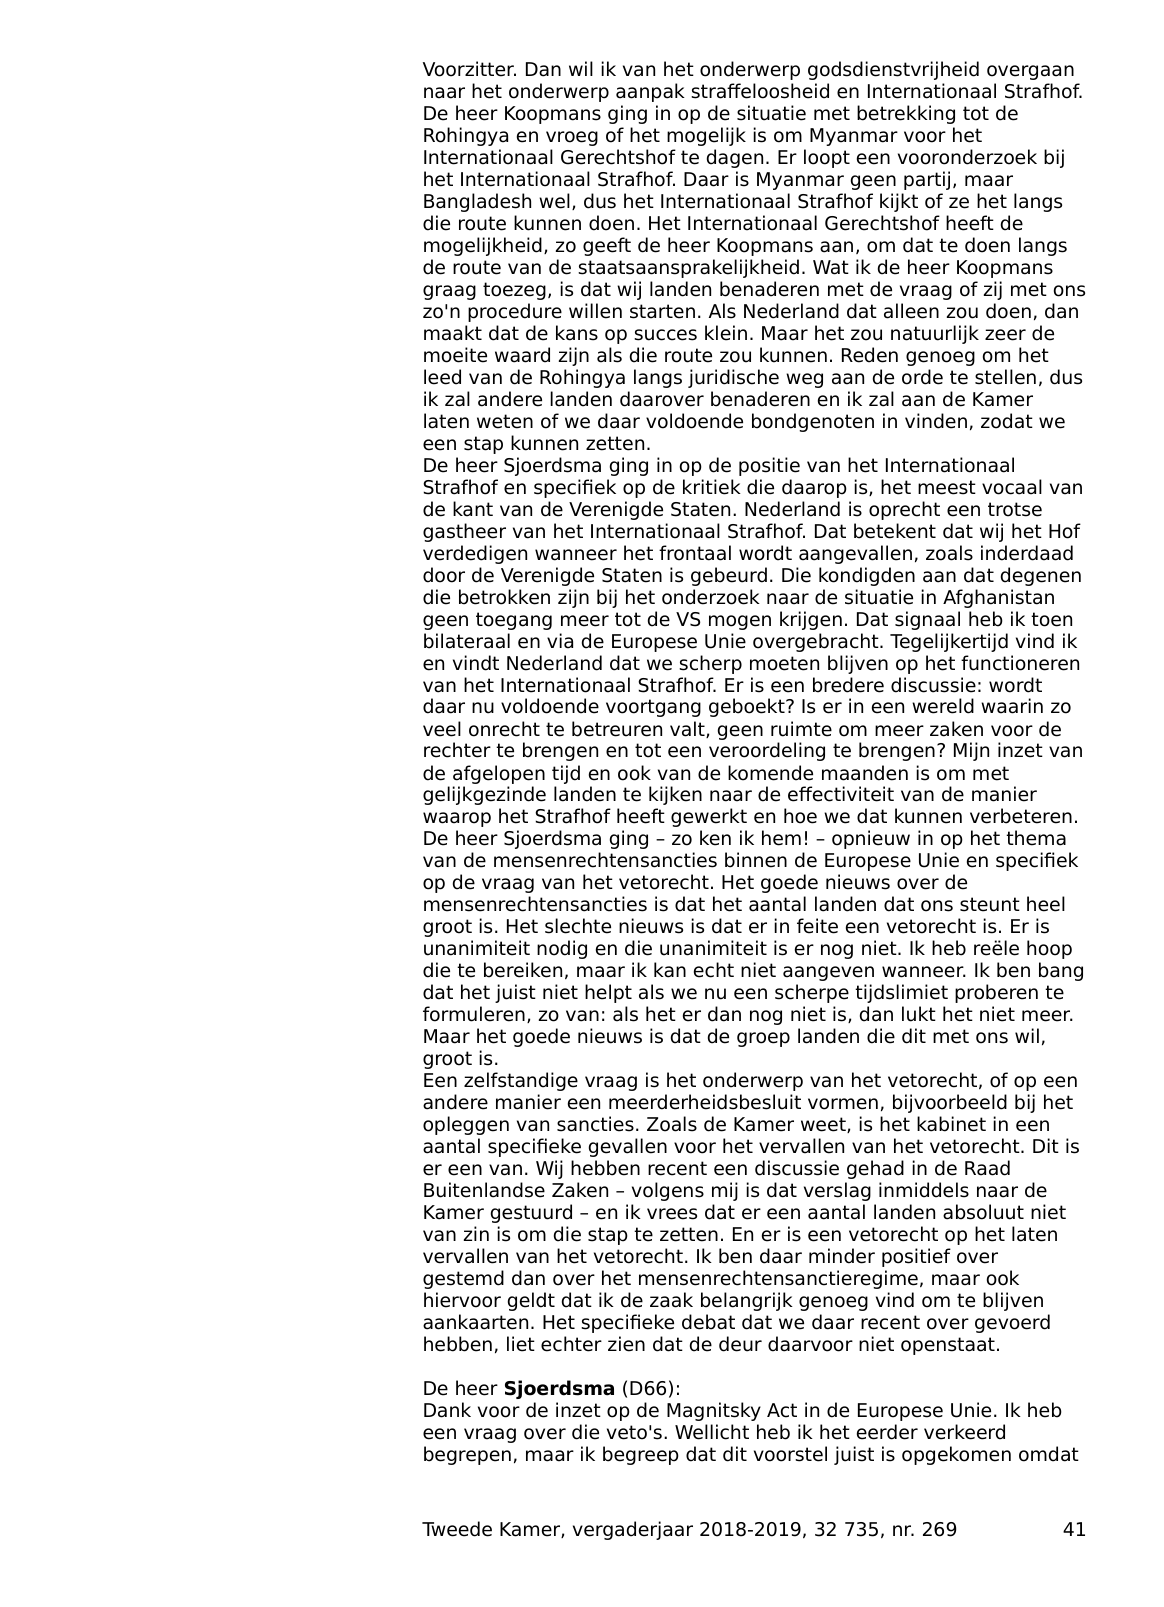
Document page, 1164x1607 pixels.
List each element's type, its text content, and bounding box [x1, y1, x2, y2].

text Een zelfstandige vraag is het onderwerp van het vetorecht, of op een andere manier een meerderheidsbesluit vormen, bijvoorbeeld bij het opleggen van sancties. Zoals de Kamer weet, is het kabinet in een aantal specifieke gevallen voor het vervallen van het vetorecht. Dit is er een van. Wij hebben recent een discussie gehad in de Raad Buitenlandse Zaken – volgens mij is dat verslag inmiddels naar de Kamer gestuurd – en ik vrees dat er een aantal landen absoluut niet van zin is om die stap te zetten. En er is een vetorecht op het laten vervallen van het vetorecht. Ik ben daar minder positief over gestemd dan over het mensenrechtensanctieregime, maar ook hiervoor geldt dat ik de zaak belangrijk genoeg vind om te blijven aankaarten. Het specifieke debat dat we daar recent over gevoerd hebben, liet echter zien dat de deur daarvoor niet openstaat. [422, 1070, 1087, 1356]
text Voorzitter. Dan wil ik van het onderwerp godsdienstvrijheid overgaan naar het onderwerp aanpak straffeloosheid en Internationaal Strafhof. De heer Koopmans ging in op de situatie met betrekking tot de Rohingya en vroeg of het mogelijk is om Myanmar voor het Internationaal Gerechtshof te dagen. Er loopt een vooronderzoek bij het Internationaal Strafhof. Daar is Myanmar geen partij, maar Bangladesh wel, dus het Internationaal Strafhof kijkt of ze het langs die route kunnen doen. Het Internationaal Gerechtshof heeft de mogelijkheid, zo geeft de heer Koopmans aan, om dat te doen langs de route van de staatsaansprakelijkheid. Wat ik de heer Koopmans graag toezeg, is dat wij landen benaderen met de vraag of zij met ons zo'n procedure willen starten. Als Nederland dat alleen zou doen, dan maakt dat de kans op succes klein. Maar het zou natuurlijk zeer de moeite waard zijn als die route zou kunnen. Reden genoeg om het leed van de Rohingya langs juridische weg aan de orde te stellen, dus ik zal andere landen daarover benaderen en ik zal aan de Kamer laten weten of we daar voldoende bondgenoten in vinden, zodat we een stap kunnen zetten. [422, 59, 1087, 455]
text De heer Sjoerdsma ging in op de positie van het Internationaal Strafhof en specifiek op de kritiek die daarop is, het meest vocaal van de kant van de Verenigde Staten. Nederland is oprecht een trotse gastheer van het Internationaal Strafhof. Dat betekent dat wij het Hof verdedigen wanneer het frontaal wordt aangevallen, zoals inderdaad door de Verenigde Staten is gebeurd. Die kondigden aan dat degenen die betrokken zijn bij het onderzoek naar de situatie in Afghanistan geen toegang meer tot de VS mogen krijgen. Dat signaal heb ik toen bilateraal en via de Europese Unie overgebracht. Tegelijkertijd vind ik en vindt Nederland dat we scherp moeten blijven op het functioneren van het Internationaal Strafhof. Er is een bredere discussie: wordt daar nu voldoende voortgang geboekt? Is er in een wereld waarin zo veel onrecht te betreuren valt, geen ruimte om meer zaken voor de rechter te brengen en tot een veroordeling te brengen? Mijn inzet van de afgelopen tijd en ook van de komende maanden is om met gelijkgezinde landen te kijken naar de effectiviteit van de manier waarop het Strafhof heeft gewerkt en hoe we dat kunnen verbeteren. [422, 455, 1087, 828]
text De heer Sjoerdsma ging – zo ken ik hem! – opnieuw in op het thema van de mensenrechtensancties binnen de Europese Unie en specifiek op de vraag van het vetorecht. Het goede nieuws over de mensenrechtensancties is dat het aantal landen dat ons steunt heel groot is. Het slechte nieuws is dat er in feite een vetorecht is. Er is unanimiteit nodig en die unanimiteit is er nog niet. Ik heb reële hoop die te bereiken, maar ik kan echt niet aangeven wanneer. Ik ben bang dat het juist niet helpt als we nu een scherpe tijdslimiet proberen te formuleren, zo van: als het er dan nog niet is, dan lukt het niet meer. Maar het goede nieuws is dat de groep landen die dit met ons wil, groot is. [422, 828, 1087, 1070]
text De heer Sjoerdsma (D66): [422, 1378, 1087, 1400]
text Dank voor de inzet op de Magnitsky Act in de Europese Unie. Ik heb een vraag over die veto's. Wellicht heb ik het eerder verkeerd begrepen, maar ik begreep dat dit voorstel juist is opgekomen omdat [422, 1400, 1087, 1466]
